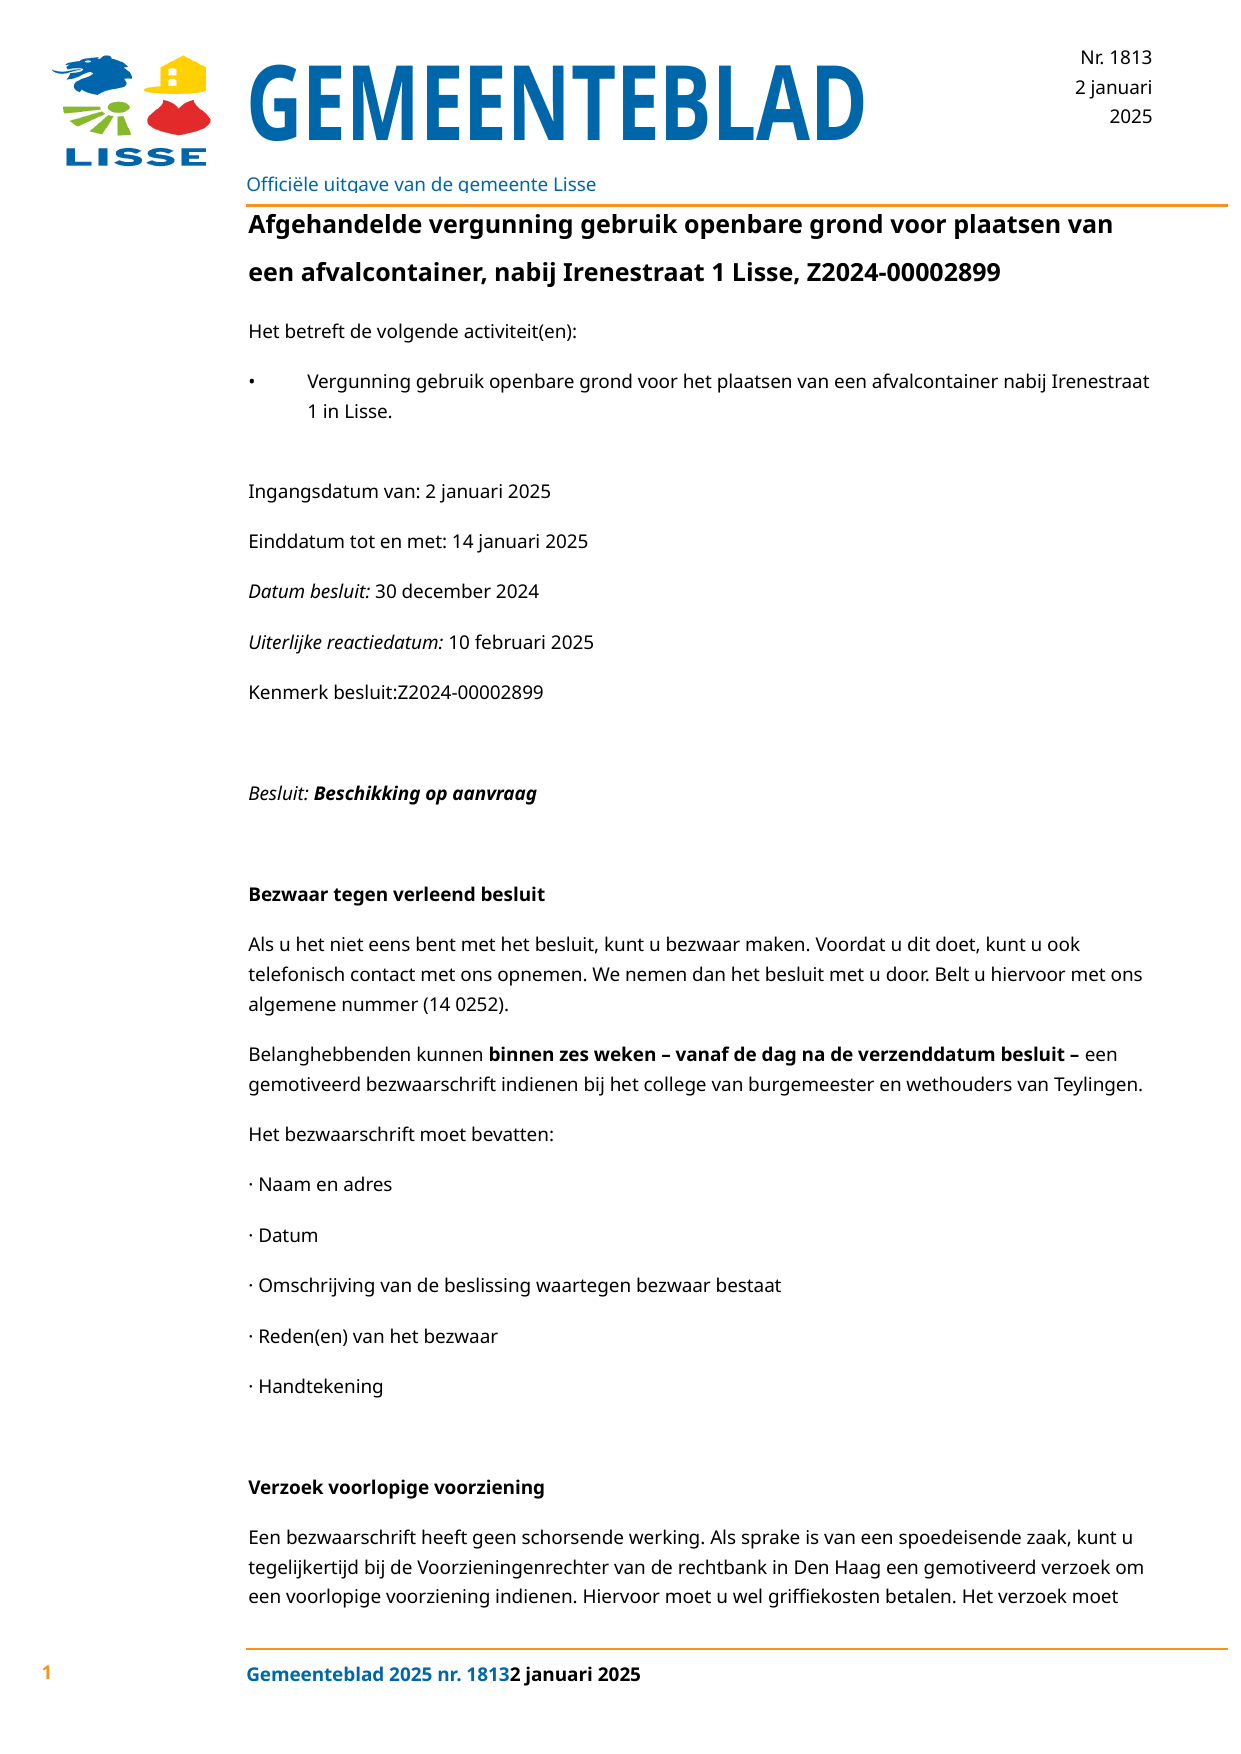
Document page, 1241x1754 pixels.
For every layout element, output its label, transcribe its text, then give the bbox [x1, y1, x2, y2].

text · Reden(en) van het bezwaar [248, 1323, 1152, 1349]
text Datum besluit: 30 december 2024 [248, 579, 1152, 604]
text Kenmerk besluit:Z2024-00002899 [248, 679, 1152, 705]
text Het bezwaarschrift moet bevatten: [248, 1121, 1152, 1147]
text · Omschrijving van de beslissing waartegen bezwaar bestaat [248, 1272, 1152, 1298]
text Uiterlijke reactiedatum: 10 februari 2025 [248, 629, 1152, 655]
text Afgehandelde vergunning gebruik openbare grond voor plaatsen van een afvalcontainer, nabij Irenestraat 1 Lisse, Z2024-00002899 [248, 207, 1152, 288]
list Vergunning gebruik openbare grond voor het plaatsen van een afvalcontainer nabij Irenestraat 1 in Lisse. [248, 368, 1152, 424]
text Bezwaar tegen verleend besluit [248, 881, 1152, 907]
text Als u het niet eens bent met het besluit, kunt u bezwaar maken. Voordat u dit doet, kunt u ook telefonisch contact met ons opnemen. We nemen dan het besluit met u door. Belt u hiervoor met ons algemene nummer (14 0252). [248, 932, 1152, 1017]
text Einddatum tot en met: 14 januari 2025 [248, 528, 1152, 554]
picture [41, 47, 231, 172]
text Belanghebbenden kunnen binnen zes weken – vanaf de dag na de verzenddatum besluit – een gemotiveerd bezwaarschrift indienen bij het college van burgemeester en wethouders van Teylingen. [248, 1041, 1152, 1097]
text Ingangsdatum van: 2 januari 2025 [248, 478, 1152, 504]
text Het betreft de volgende activiteit(en): [248, 318, 1152, 344]
text Verzoek voorlopige voorziening [248, 1474, 1152, 1500]
text · Naam en adres [248, 1172, 1152, 1197]
text Besluit: Beschikking op aanvraag [248, 780, 1152, 806]
text · Handtekening [248, 1373, 1152, 1399]
text Een bezwaarschrift heeft geen schorsende werking. Als sprake is van een spoedeisende zaak, kunt u tegelijkertijd bij de Voorzieningenrechter van de rechtbank in Den Haag een gemotiveerd verzoek om een voorlopige voorziening indienen. Hiervoor moet u wel griffiekosten betalen. Het verzoek moet [248, 1524, 1152, 1609]
text · Datum [248, 1222, 1152, 1248]
